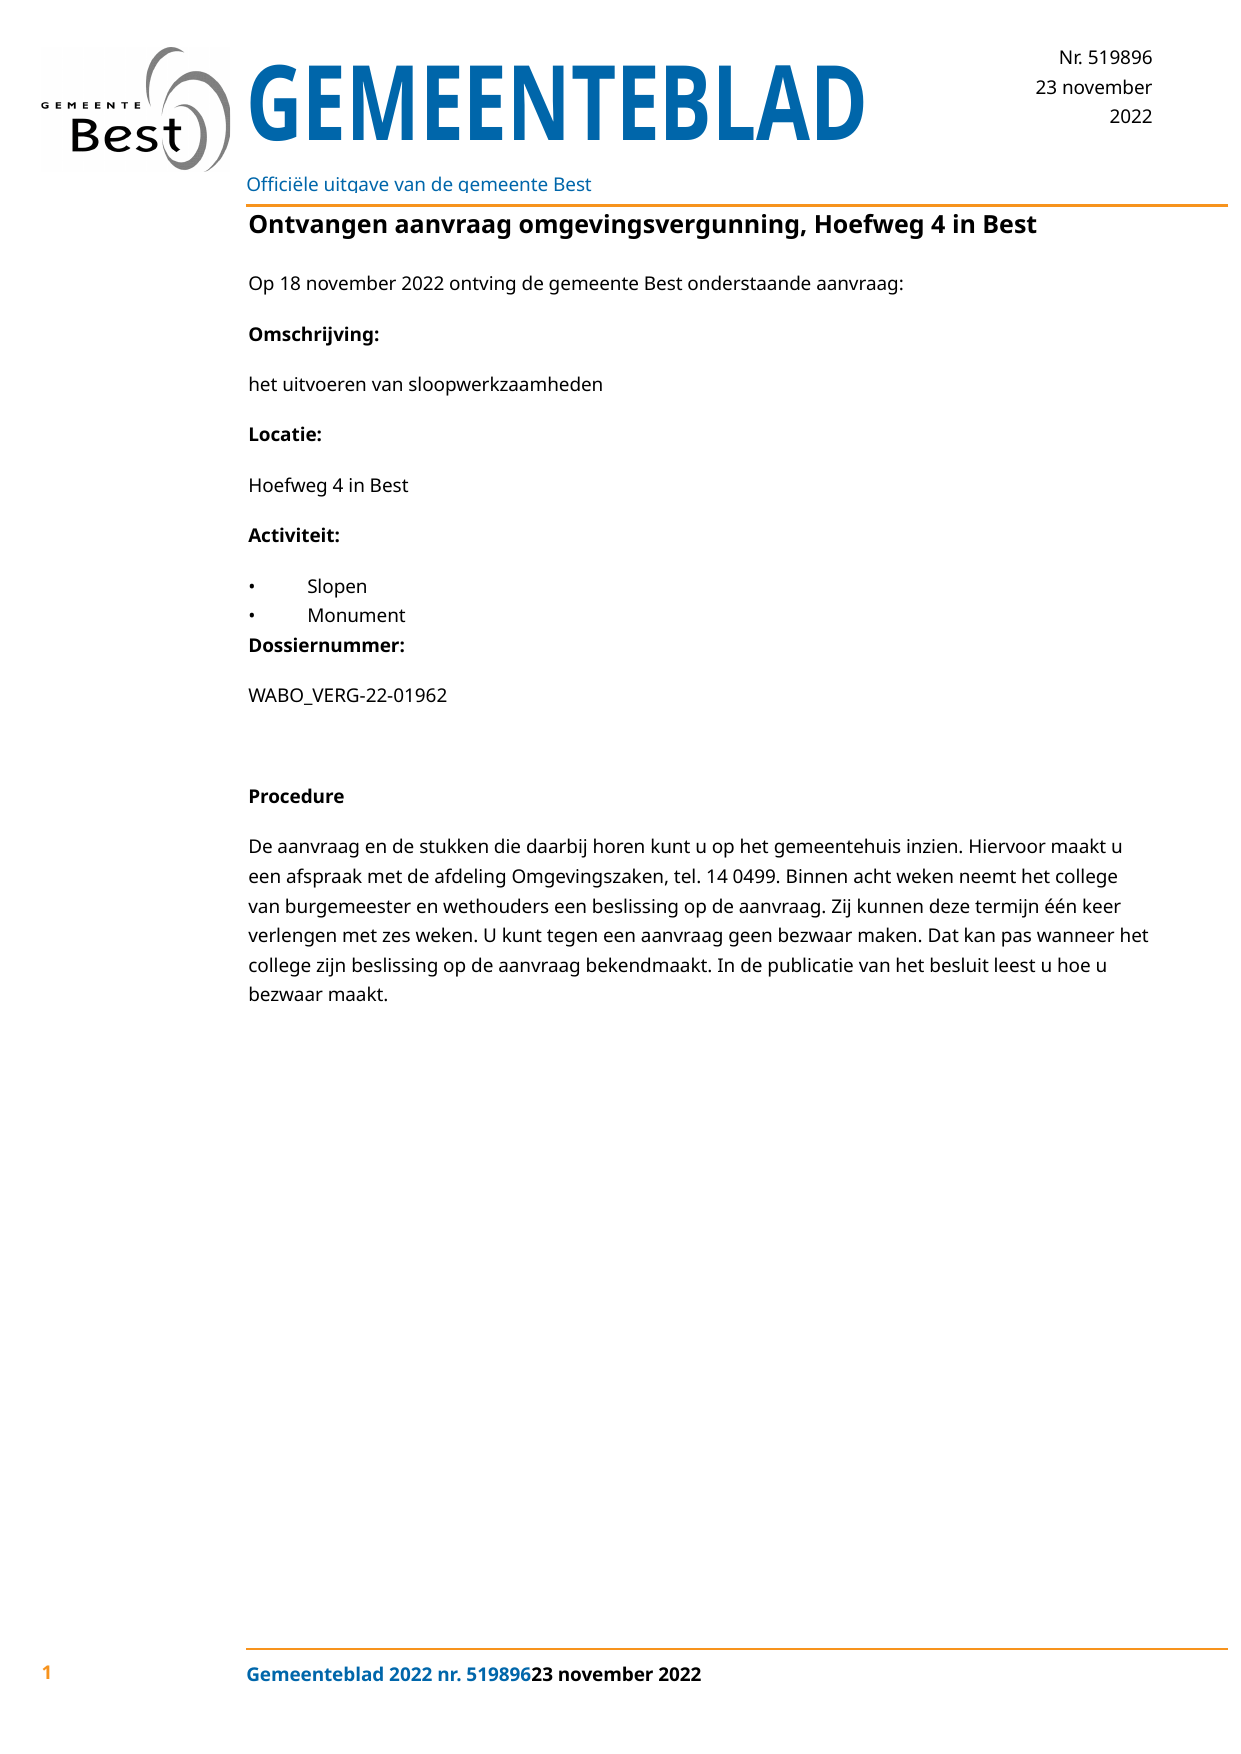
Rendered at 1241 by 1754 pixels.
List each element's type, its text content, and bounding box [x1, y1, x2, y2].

text Locatie: [248, 422, 1152, 447]
text het uitvoeren van sloopwerkzaamheden [248, 371, 1152, 397]
text Activiteit: [248, 522, 1152, 548]
text Ontvangen aanvraag omgevingsvergunning, Hoefweg 4 in Best [248, 207, 1152, 241]
text Op 18 november 2022 ontving de gemeente Best onderstaande aanvraag: [248, 270, 1152, 296]
text Hoefweg 4 in Best [248, 472, 1152, 498]
text Procedure [248, 783, 1152, 809]
text WABO_VERG-22-01962 [248, 682, 1152, 708]
text Dossiernummer: [248, 632, 1152, 658]
picture [41, 47, 231, 172]
list Slopen [248, 573, 1152, 598]
text De aanvraag en de stukken die daarbij horen kunt u op het gemeentehuis inzien. Hiervoor maakt u een afspraak met de afdeling Omgevingszaken, tel. 14 0499. Binnen acht weken neemt het college van burgemeester en wethouders een beslissing op de aanvraag. Zij kunnen deze termijn één keer verlengen met zes weken. U kunt tegen een aanvraag geen bezwaar maken. Dat kan pas wanneer het college zijn beslissing op de aanvraag bekendmaakt. In de publicatie van het besluit leest u hoe u bezwaar maakt. [248, 834, 1152, 1007]
text Omschrijving: [248, 321, 1152, 346]
list Monument [248, 602, 1152, 628]
